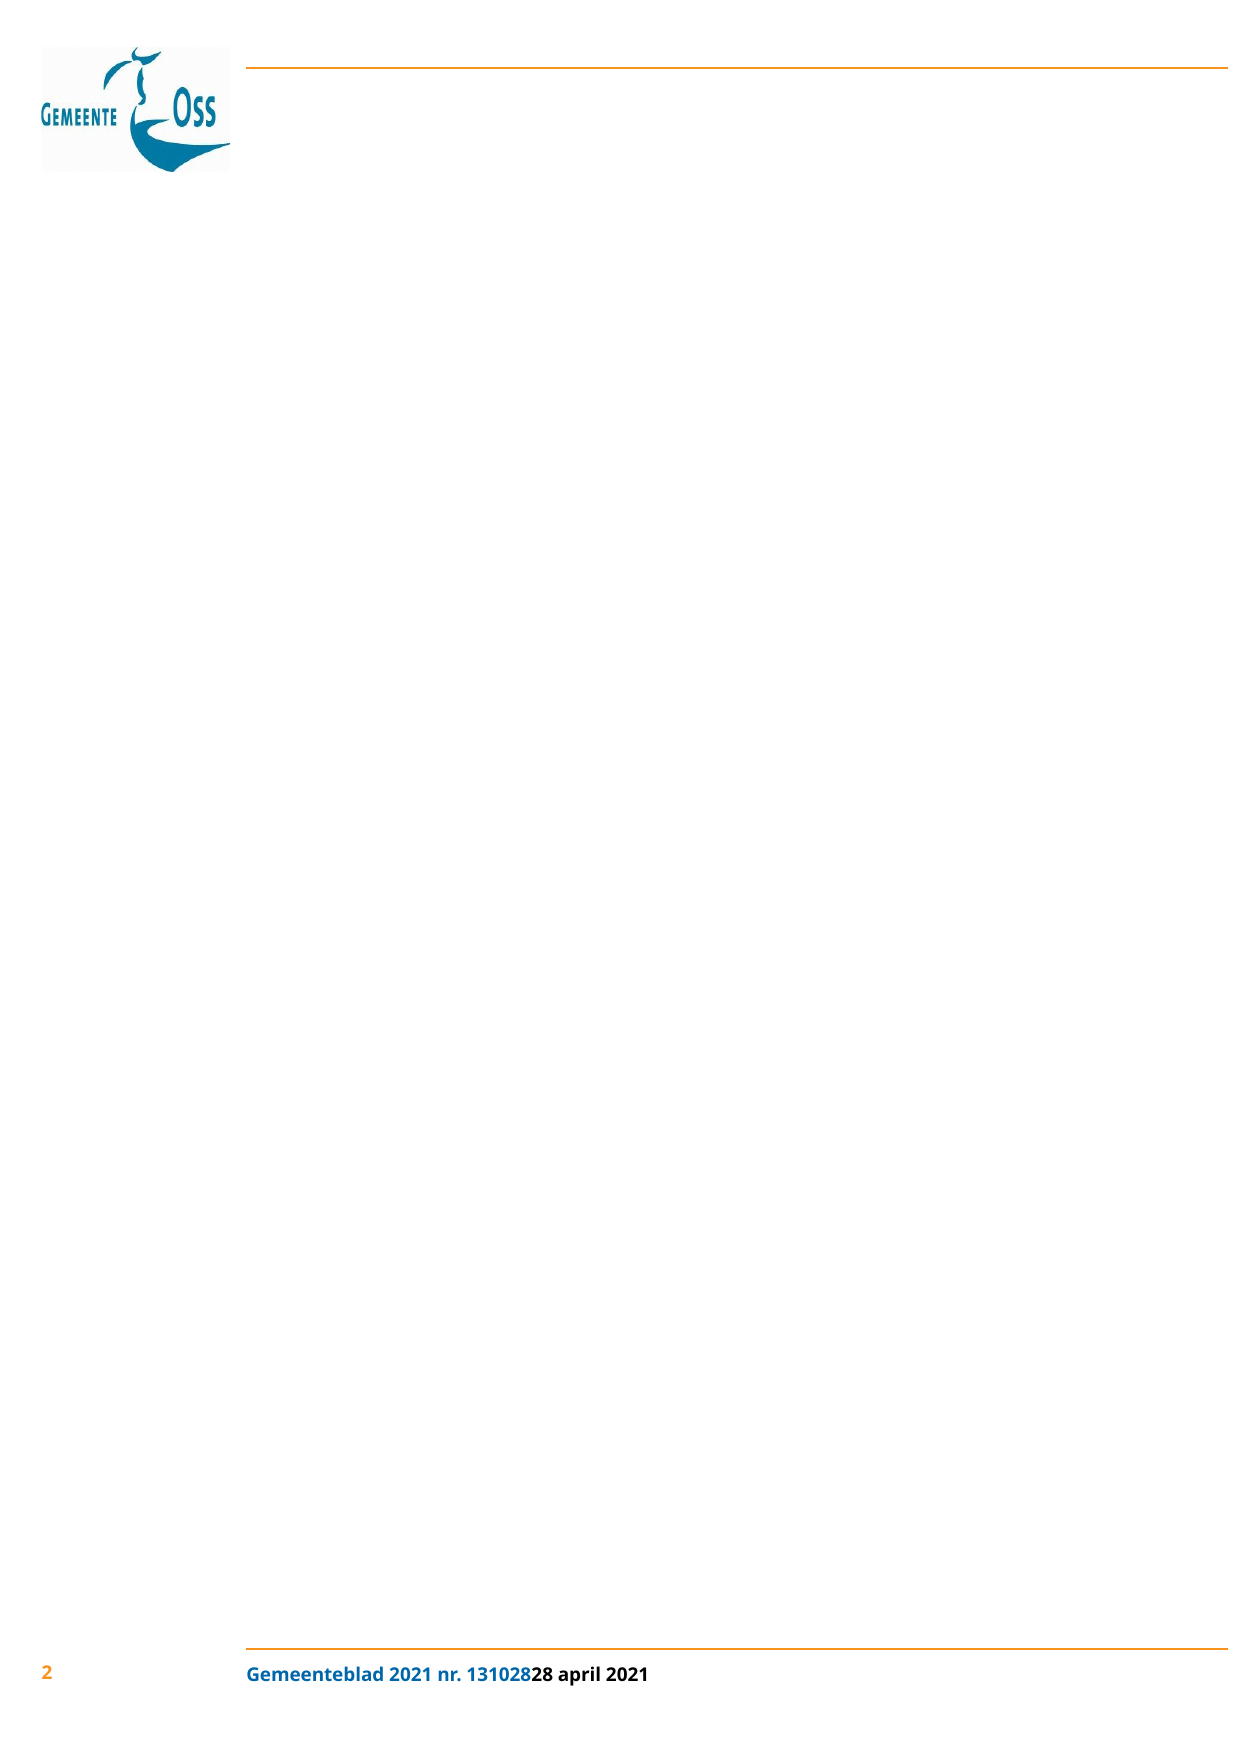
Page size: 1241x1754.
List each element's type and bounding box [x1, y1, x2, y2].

picture [41, 47, 231, 172]
